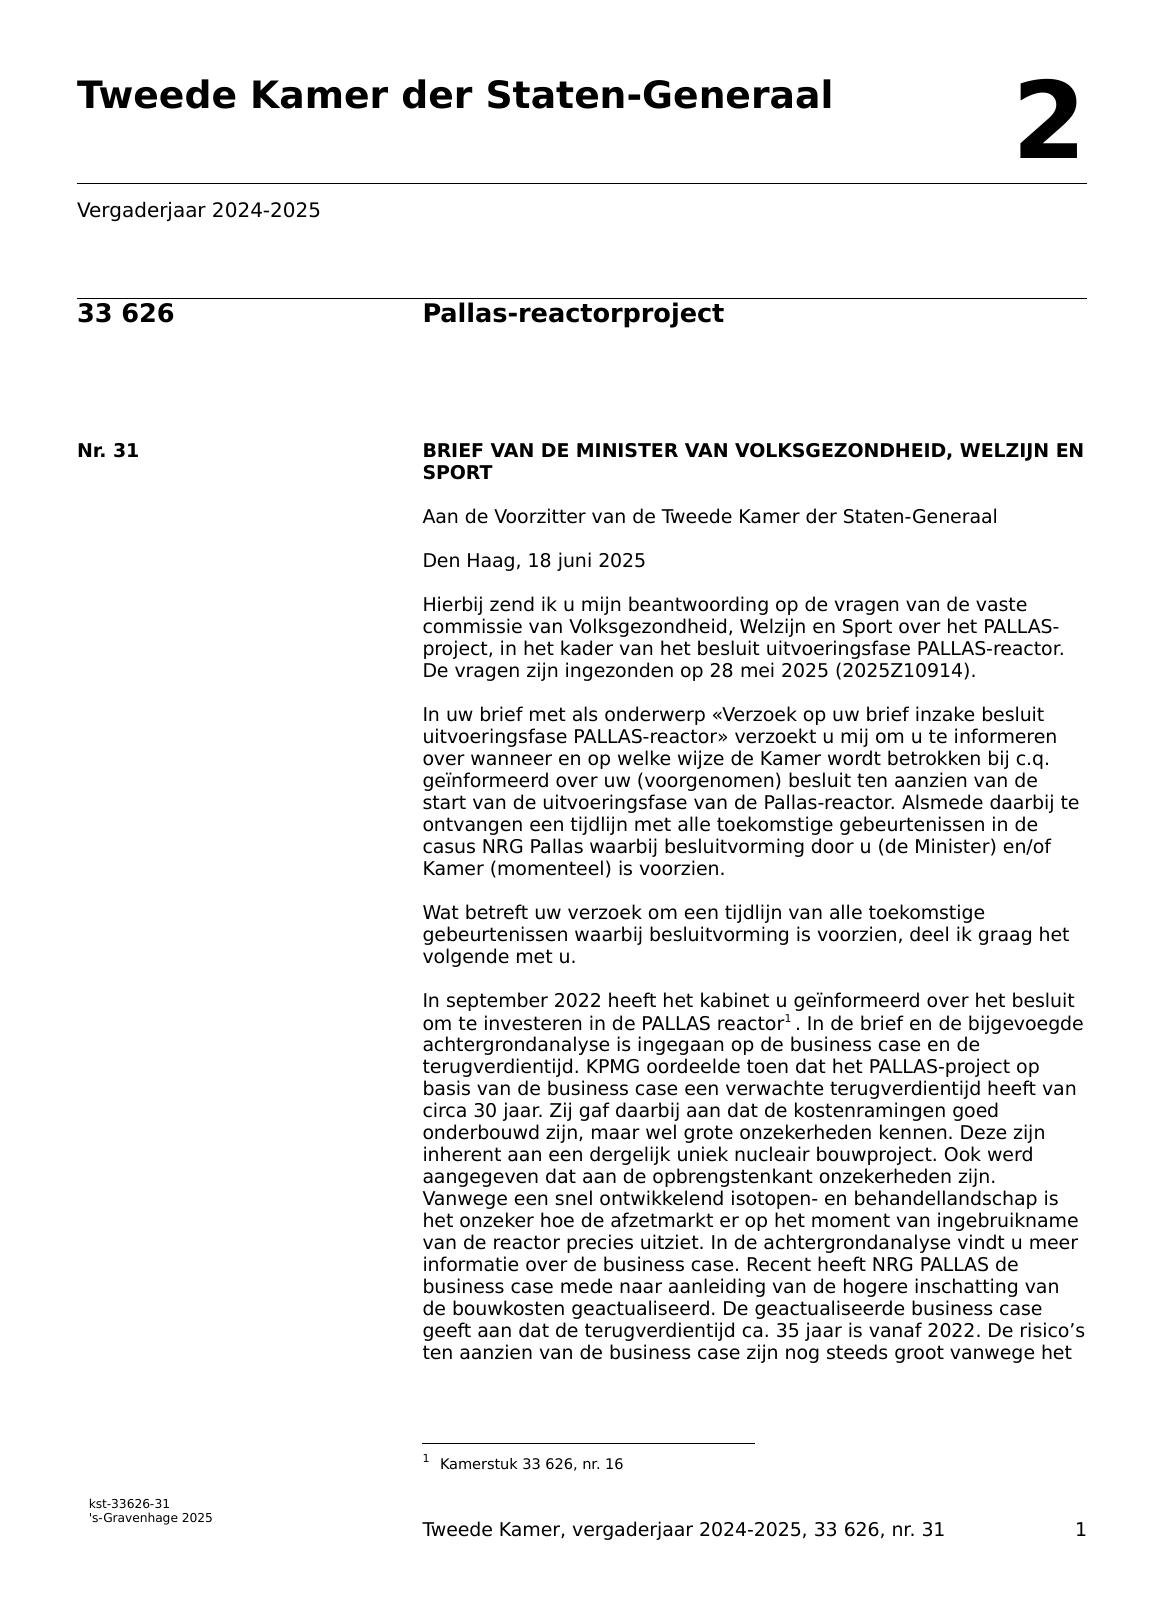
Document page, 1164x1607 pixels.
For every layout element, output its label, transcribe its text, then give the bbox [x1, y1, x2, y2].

table_header 2 [886, 59, 1087, 183]
text Den Haag, 18 juni 2025 [422, 550, 1087, 572]
table_cell Vergaderjaar 2024-2025 [77, 184, 1087, 298]
text Wat betreft uw verzoek om een tijdlijn van alle toekomstige gebeurtenissen waarbij besluitvorming is voorzien, deel ik graag het volgende met u. [422, 902, 1087, 968]
text kst-33626-31 [88, 1497, 323, 1511]
text 's-Gravenhage 2025 [88, 1511, 323, 1525]
subtitle Nr. 31 BRIEF VAN DE MINISTER VAN VOLKSGEZONDHEID, WELZIJN EN SPORT [77, 440, 1087, 484]
subtitle 33 626 Pallas-reactorproject [77, 299, 1087, 329]
text In uw brief met als onderwerp «Verzoek op uw brief inzake besluit uitvoeringsfase PALLAS-reactor» verzoekt u mij om u te informeren over wanneer en op welke wijze de Kamer wordt betrokken bij c.q. geïnformeerd over uw (voorgenomen) besluit ten aanzien van de start van de uitvoeringsfase van de Pallas-reactor. Alsmede daarbij te ontvangen een tijdlijn met alle toekomstige gebeurtenissen in de casus NRG Pallas waarbij besluitvorming door u (de Minister) en/of Kamer (momenteel) is voorzien. [422, 704, 1087, 880]
text Hierbij zend ik u mijn beantwoording op de vragen van de vaste commissie van Volksgezondheid, Welzijn en Sport over het PALLAS-project, in het kader van het besluit uitvoeringsfase PALLAS-reactor. De vragen zijn ingezonden op 28 mei 2025 (2025Z10914). [422, 594, 1087, 682]
table_header Tweede Kamer der Staten-Generaal [77, 59, 886, 183]
text In september 2022 heeft het kabinet u geïnformeerd over het besluit om te investeren in de PALLAS reactor. In de brief en de bijgevoegde achtergrondanalyse is ingegaan op de business case en de terugverdientijd. KPMG oordeelde toen dat het PALLAS-project op basis van de business case een verwachte terugverdientijd heeft van circa 30 jaar. Zij gaf daarbij aan dat de kostenramingen goed onderbouwd zijn, maar wel grote onzekerheden kennen. Deze zijn inherent aan een dergelijk uniek nucleair bouwproject. Ook werd aangegeven dat aan de opbrengstenkant onzekerheden zijn. Vanwege een snel ontwikkelend isotopen- en behandellandschap is het onzeker hoe de afzetmarkt er op het moment van ingebruikname van de reactor precies uitziet. In de achtergrondanalyse vindt u meer informatie over de business case. Recent heeft NRG PALLAS de business case mede naar aanleiding van de hogere inschatting van de bouwkosten geactualiseerd. De geactualiseerde business case geeft aan dat de terugverdientijd ca. 35 jaar is vanaf 2022. De risico’s ten aanzien van de business case zijn nog steeds groot vanwege het [422, 990, 1087, 1364]
text Aan de Voorzitter van de Tweede Kamer der Staten-Generaal [422, 506, 1087, 528]
text Kamerstuk 33 626, nr. 16 [422, 1452, 1087, 1474]
